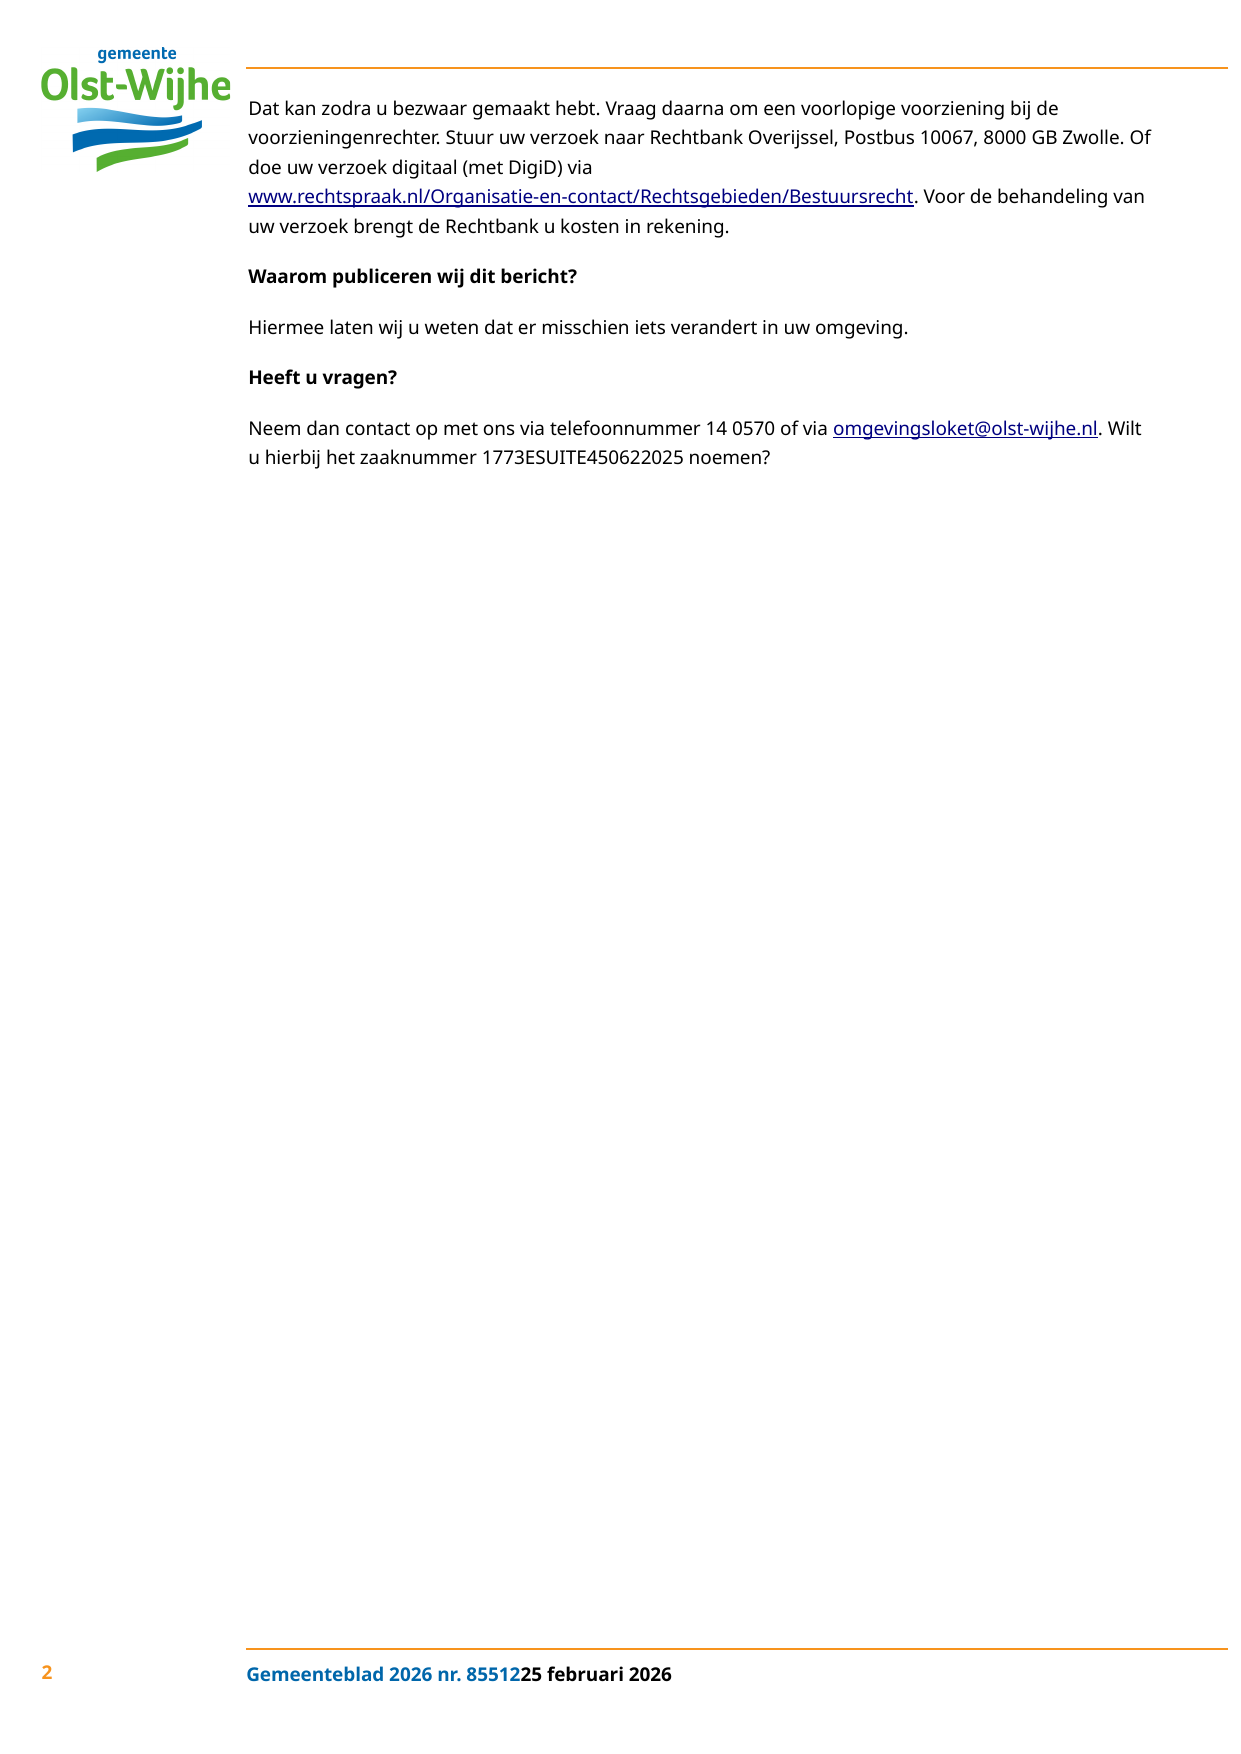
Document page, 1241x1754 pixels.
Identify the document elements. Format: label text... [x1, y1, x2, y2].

text Dat kan zodra u bezwaar gemaakt hebt. Vraag daarna om een voorlopige voorziening bij de voorzieningenrechter. Stuur uw verzoek naar Rechtbank Overijssel, Postbus 10067, 8000 GB Zwolle. Of doe uw verzoek digitaal (met DigiD) via www.rechtspraak.nl/Organisatie-en-contact/Rechtsgebieden/Bestuursrecht. Voor de behandeling van uw verzoek brengt de Rechtbank u kosten in rekening. [248, 95, 1152, 239]
picture [41, 47, 231, 172]
text Hiermee laten wij u weten dat er misschien iets verandert in uw omgeving. [248, 314, 1152, 340]
text Heeft u vragen? [248, 364, 1152, 390]
text Waarom publiceren wij dit bericht? [248, 263, 1152, 289]
text Neem dan contact op met ons via telefoonnummer 14 0570 of via omgevingsloket@olst-wijhe.nl. Wilt u hierbij het zaaknummer 1773ESUITE450622025 noemen? [248, 415, 1152, 470]
